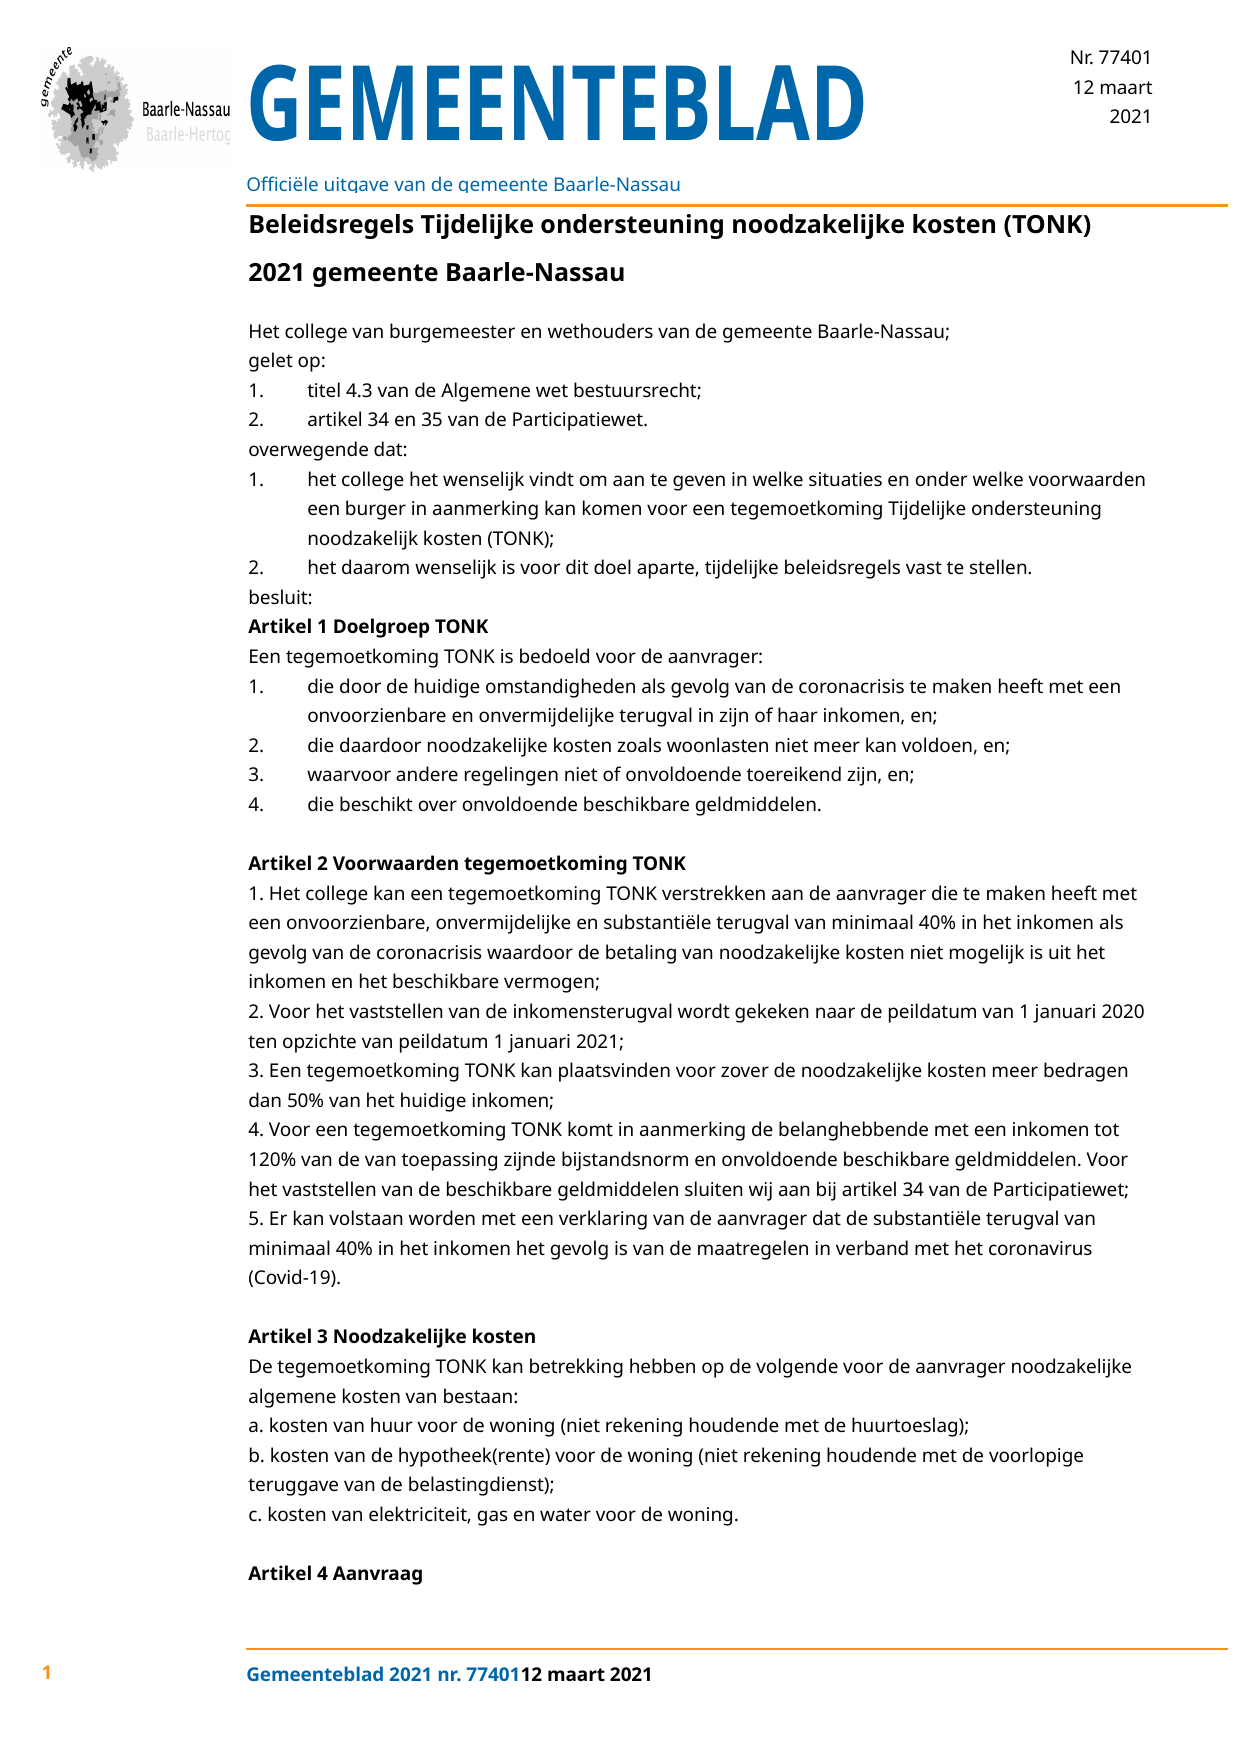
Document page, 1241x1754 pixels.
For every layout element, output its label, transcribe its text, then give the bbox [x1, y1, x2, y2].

text gelet op: [248, 347, 1152, 373]
picture [41, 47, 231, 172]
list het daarom wenselijk is voor dit doel aparte, tijdelijke beleidsregels vast te stellen. [248, 554, 1152, 580]
list waarvoor andere regelingen niet of onvoldoende toereikend zijn, en; [248, 762, 1152, 787]
list die beschikt over onvoldoende beschikbare geldmiddelen. [248, 791, 1152, 817]
text 1. Het college kan een tegemoetkoming TONK verstrekken aan de aanvrager die te maken heeft met een onvoorzienbare, onvermijdelijke en substantiële terugval van minimaal 40% in het inkomen als gevolg van de coronacrisis waardoor de betaling van noodzakelijke kosten niet mogelijk is uit het inkomen en het beschikbare vermogen; [248, 880, 1152, 994]
text overwegende dat: [248, 436, 1152, 462]
text Artikel 1 Doelgroep TONK [248, 614, 1152, 639]
list titel 4.3 van de Algemene wet bestuursrecht; [248, 377, 1152, 403]
text Artikel 4 Aanvraag [248, 1560, 1152, 1586]
text besluit: [248, 584, 1152, 610]
text Een tegemoetkoming TONK is bedoeld voor de aanvrager: [248, 643, 1152, 669]
list die daardoor noodzakelijke kosten zoals woonlasten niet meer kan voldoen, en; [248, 732, 1152, 758]
text 2. Voor het vaststellen van de inkomensterugval wordt gekeken naar de peildatum van 1 januari 2020 ten opzichte van peildatum 1 januari 2021; [248, 998, 1152, 1054]
list artikel 34 en 35 van de Participatiewet. [248, 407, 1152, 432]
text 4. Voor een tegemoetkoming TONK komt in aanmerking de belanghebbende met een inkomen tot 120% van de van toepassing zijnde bijstandsnorm en onvoldoende beschikbare geldmiddelen. Voor het vaststellen van de beschikbare geldmiddelen sluiten wij aan bij artikel 34 van de Participatiewet; [248, 1117, 1152, 1202]
text b. kosten van de hypotheek(rente) voor de woning (niet rekening houdende met de voorlopige teruggave van de belastingdienst); [248, 1442, 1152, 1497]
text a. kosten van huur voor de woning (niet rekening houdende met de huurtoeslag); [248, 1412, 1152, 1438]
list die door de huidige omstandigheden als gevolg van de coronacrisis te maken heeft met een onvoorzienbare en onvermijdelijke terugval in zijn of haar inkomen, en; [248, 673, 1152, 728]
text Beleidsregels Tijdelijke ondersteuning noodzakelijke kosten (TONK) 2021 gemeente Baarle-Nassau [248, 207, 1152, 288]
text c. kosten van elektriciteit, gas en water voor de woning. [248, 1501, 1152, 1527]
list het college het wenselijk vindt om aan te geven in welke situaties en onder welke voorwaarden een burger in aanmerking kan komen voor een tegemoetkoming Tijdelijke ondersteuning noodzakelijk kosten (TONK); [248, 466, 1152, 551]
text De tegemoetkoming TONK kan betrekking hebben op de volgende voor de aanvrager noodzakelijke algemene kosten van bestaan: [248, 1353, 1152, 1409]
text Het college van burgemeester en wethouders van de gemeente Baarle-Nassau; [248, 318, 1152, 344]
text Artikel 3 Noodzakelijke kosten [248, 1324, 1152, 1349]
text Artikel 2 Voorwaarden tegemoetkoming TONK [248, 850, 1152, 876]
text 5. Er kan volstaan worden met een verklaring van de aanvrager dat de substantiële terugval van minimaal 40% in het inkomen het gevolg is van de maatregelen in verband met het coronavirus (Covid-19). [248, 1205, 1152, 1290]
text 3. Een tegemoetkoming TONK kan plaatsvinden voor zover de noodzakelijke kosten meer bedragen dan 50% van het huidige inkomen; [248, 1057, 1152, 1113]
